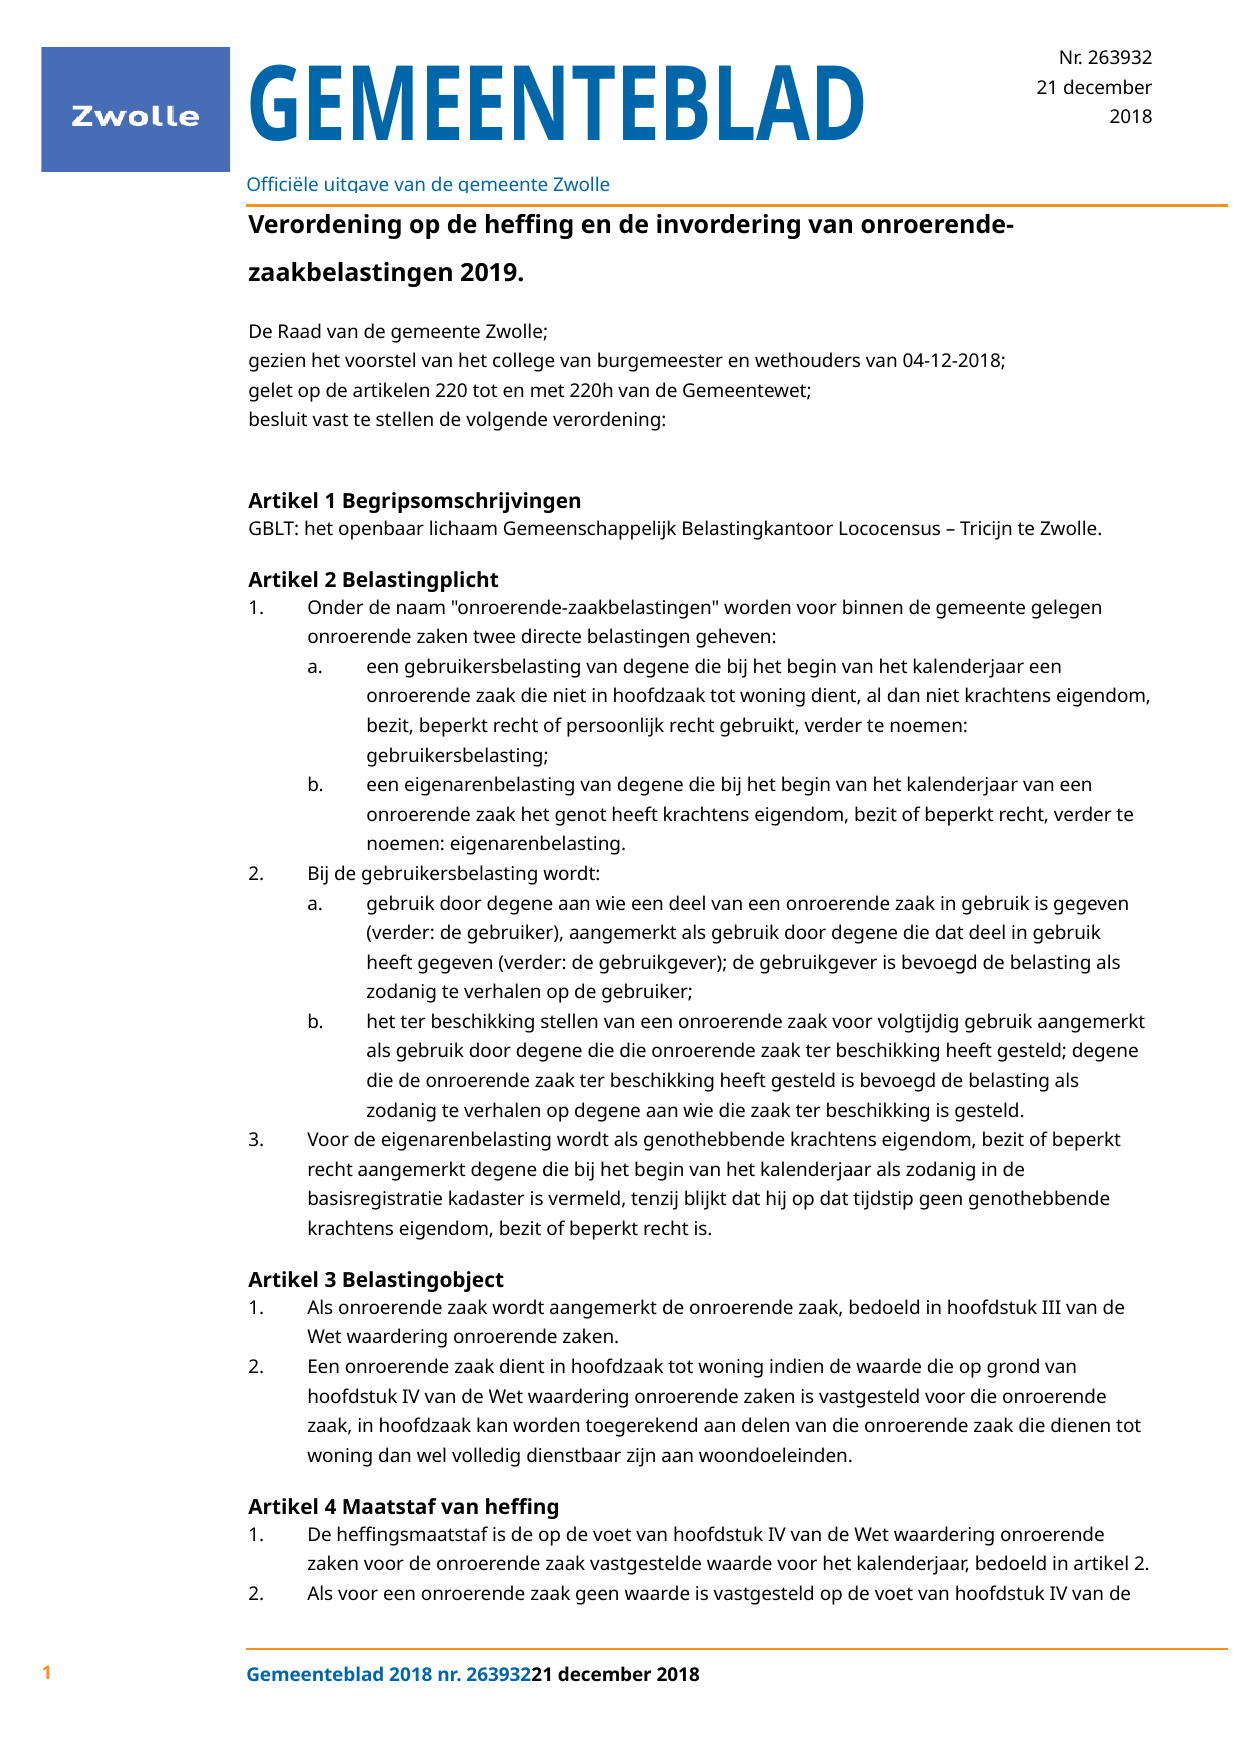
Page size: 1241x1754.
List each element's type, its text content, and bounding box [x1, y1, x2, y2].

list een eigenarenbelasting van degene die bij het begin van het kalenderjaar van een onroerende zaak het genot heeft krachtens eigendom, bezit of beperkt recht, verder te noemen: eigenarenbelasting. [307, 771, 1152, 856]
text gezien het voorstel van het college van burgemeester en wethouders van 04-12-2018; [248, 347, 1152, 373]
list Bij de gebruikersbelasting wordt: [248, 860, 1152, 886]
text Artikel 2 Belastingplicht [248, 566, 1152, 594]
text Verordening op de heffing en de invordering van onroerende-zaakbelastingen 2019. [248, 207, 1152, 288]
list Onder de naam "onroerende-zaakbelastingen" worden voor binnen de gemeente gelegen onroerende zaken twee directe belastingen geheven: [248, 594, 1152, 649]
list een gebruikersbelasting van degene die bij het begin van het kalenderjaar een onroerende zaak die niet in hoofdzaak tot woning dient, al dan niet krachtens eigendom, bezit, beperkt recht of persoonlijk recht gebruikt, verder te noemen: gebruikersbelasting; [307, 653, 1152, 768]
text GBLT: het openbaar lichaam Gemeenschappelijk Belastingkantoor Lococensus – Tricijn te Zwolle. [248, 515, 1152, 541]
text besluit vast te stellen de volgende verordening: [248, 407, 1152, 432]
picture [41, 47, 231, 172]
text Artikel 4 Maatstaf van heffing [248, 1492, 1152, 1521]
list gebruik door degene aan wie een deel van een onroerende zaak in gebruik is gegeven (verder: de gebruiker), aangemerkt als gebruik door degene die dat deel in gebruik heeft gegeven (verder: de gebruikgever); de gebruikgever is bevoegd de belasting als zodanig te verhalen op de gebruiker; [307, 890, 1152, 1004]
text De Raad van de gemeente Zwolle; [248, 318, 1152, 344]
list Een onroerende zaak dient in hoofdzaak tot woning indien de waarde die op grond van hoofdstuk IV van de Wet waardering onroerende zaken is vastgesteld voor die onroerende zaak, in hoofdzaak kan worden toegerekend aan delen van die onroerende zaak die dienen tot woning dan wel volledig dienstbaar zijn aan woondoeleinden. [248, 1353, 1152, 1468]
text gelet op de artikelen 220 tot en met 220h van de Gemeentewet; [248, 377, 1152, 403]
text Artikel 3 Belastingobject [248, 1266, 1152, 1294]
list het ter beschikking stellen van een onroerende zaak voor volgtijdig gebruik aangemerkt als gebruik door degene die die onroerende zaak ter beschikking heeft gesteld; degene die de onroerende zaak ter beschikking heeft gesteld is bevoegd de belasting als zodanig te verhalen op degene aan wie die zaak ter beschikking is gesteld. [307, 1008, 1152, 1123]
list Als onroerende zaak wordt aangemerkt de onroerende zaak, bedoeld in hoofdstuk III van de Wet waardering onroerende zaken. [248, 1294, 1152, 1349]
list Als voor een onroerende zaak geen waarde is vastgesteld op de voet van hoofdstuk IV van de [248, 1580, 1152, 1606]
text Artikel 1 Begripsomschrijvingen [248, 487, 1152, 515]
list De heffingsmaatstaf is de op de voet van hoofdstuk IV van de Wet waardering onroerende zaken voor de onroerende zaak vastgestelde waarde voor het kalenderjaar, bedoeld in artikel 2. [248, 1521, 1152, 1576]
list Voor de eigenarenbelasting wordt als genothebbende krachtens eigendom, bezit of beperkt recht aangemerkt degene die bij het begin van het kalenderjaar als zodanig in de basisregistratie kadaster is vermeld, tenzij blijkt dat hij op dat tijdstip geen genothebbende krachtens eigendom, bezit of beperkt recht is. [248, 1126, 1152, 1241]
